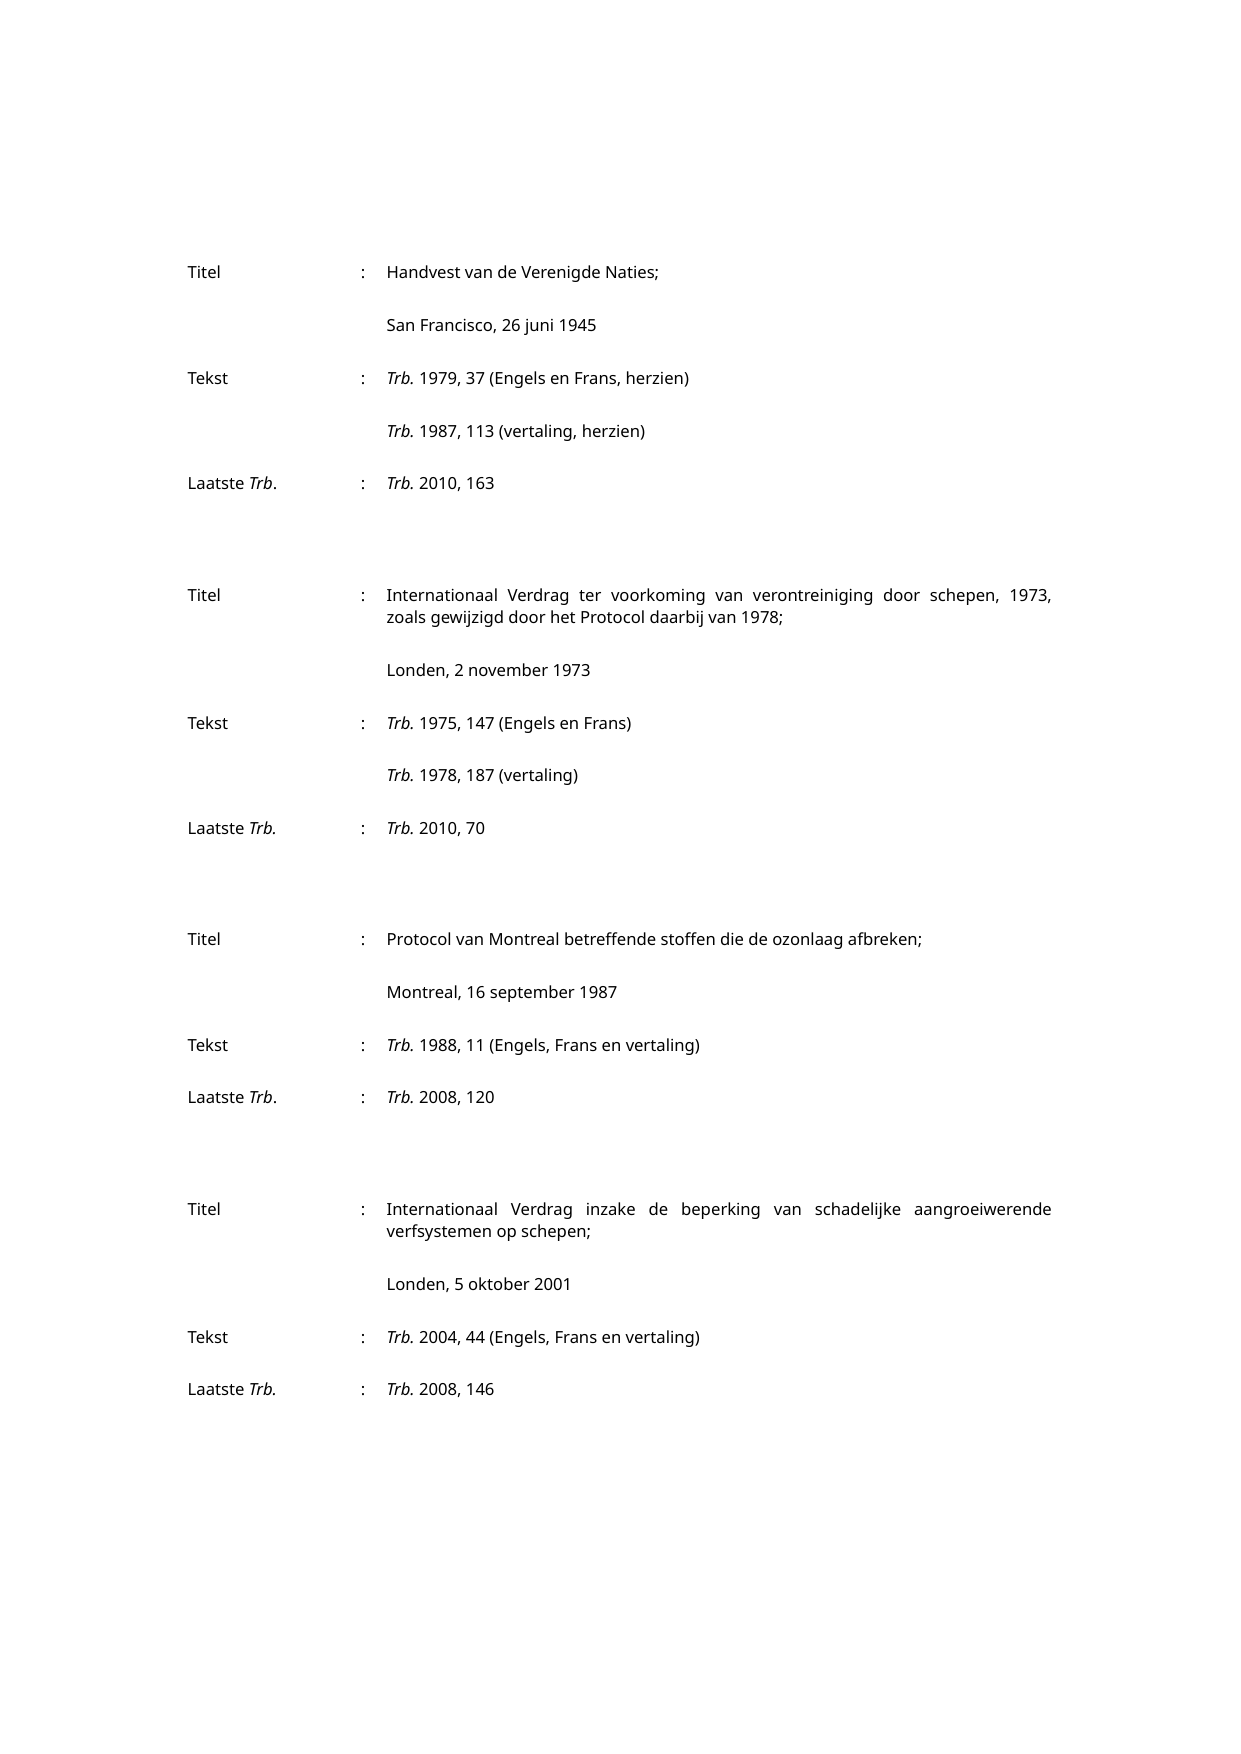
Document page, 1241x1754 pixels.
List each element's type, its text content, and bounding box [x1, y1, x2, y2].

table_cell : [361, 1086, 386, 1139]
table_cell Titel [188, 1197, 361, 1325]
table_cell Trb. 2010, 70 [386, 817, 1053, 869]
table_cell [188, 203, 361, 261]
table_cell [361, 525, 386, 583]
table_cell Internationaal Verdrag inzake de beperking van schadelijke aangroeiwerende verfsystemen op schepen; Londen, 5 oktober 2001 [386, 1197, 1053, 1325]
table_cell Titel [188, 928, 361, 1033]
table_cell [361, 203, 386, 261]
table_cell [361, 150, 386, 203]
table_cell [386, 150, 1053, 203]
table_cell Trb. 1988, 11 (Engels, Frans en vertaling) [386, 1033, 1053, 1086]
table_cell Tekst [188, 1325, 361, 1378]
table_cell : [361, 1033, 386, 1086]
table_cell : [361, 1325, 386, 1378]
table_cell [188, 1139, 361, 1197]
table_cell Protocol van Montreal betreffende stoffen die de ozonlaag afbreken; Montreal, 16 september 1987 [386, 928, 1053, 1033]
table_cell Titel [188, 261, 361, 367]
table_cell Trb. 2004, 44 (Engels, Frans en vertaling) [386, 1325, 1053, 1378]
table_cell : [361, 583, 386, 711]
table_cell [386, 203, 1053, 261]
table_cell : [361, 261, 386, 367]
table_cell Trb. 1979, 37 (Engels en Frans, herzien) Trb. 1987, 113 (vertaling, herzien) [386, 367, 1053, 472]
table_cell [361, 869, 386, 928]
table_cell : [361, 1197, 386, 1325]
table_cell Handvest van de Verenigde Naties; San Francisco, 26 juni 1945 [386, 261, 1053, 367]
table_cell Trb. 1975, 147 (Engels en Frans) Trb. 1978, 187 (vertaling) [386, 711, 1053, 817]
table_cell Trb. 2008, 120 [386, 1086, 1053, 1139]
table_cell Trb. 2008, 146 [386, 1378, 1053, 1431]
table_cell : [361, 817, 386, 869]
table_cell [361, 1139, 386, 1197]
table_cell Internationaal Verdrag ter voorkoming van verontreiniging door schepen, 1973, zoals gewijzigd door het Protocol daarbij van 1978; Londen, 2 november 1973 [386, 583, 1053, 711]
table_cell Titel [188, 583, 361, 711]
table_cell [188, 150, 361, 203]
table_cell [386, 525, 1053, 583]
table_cell [188, 525, 361, 583]
table_cell : [361, 711, 386, 817]
table_cell Tekst [188, 711, 361, 817]
table_cell : [361, 928, 386, 1033]
table_cell : [361, 367, 386, 472]
table_cell Laatste Trb. [188, 817, 361, 869]
table_cell Laatste Trb. [188, 1378, 361, 1431]
table_cell Laatste Trb. [188, 1086, 361, 1139]
table_cell [386, 869, 1053, 928]
table_cell Trb. 2010, 163 [386, 472, 1053, 525]
table_cell : [361, 1378, 386, 1431]
table_cell : [361, 472, 386, 525]
table_cell Tekst [188, 1033, 361, 1086]
table_cell Laatste Trb. [188, 472, 361, 525]
table_cell Tekst [188, 367, 361, 472]
table_cell [188, 869, 361, 928]
table_cell [386, 1139, 1053, 1197]
